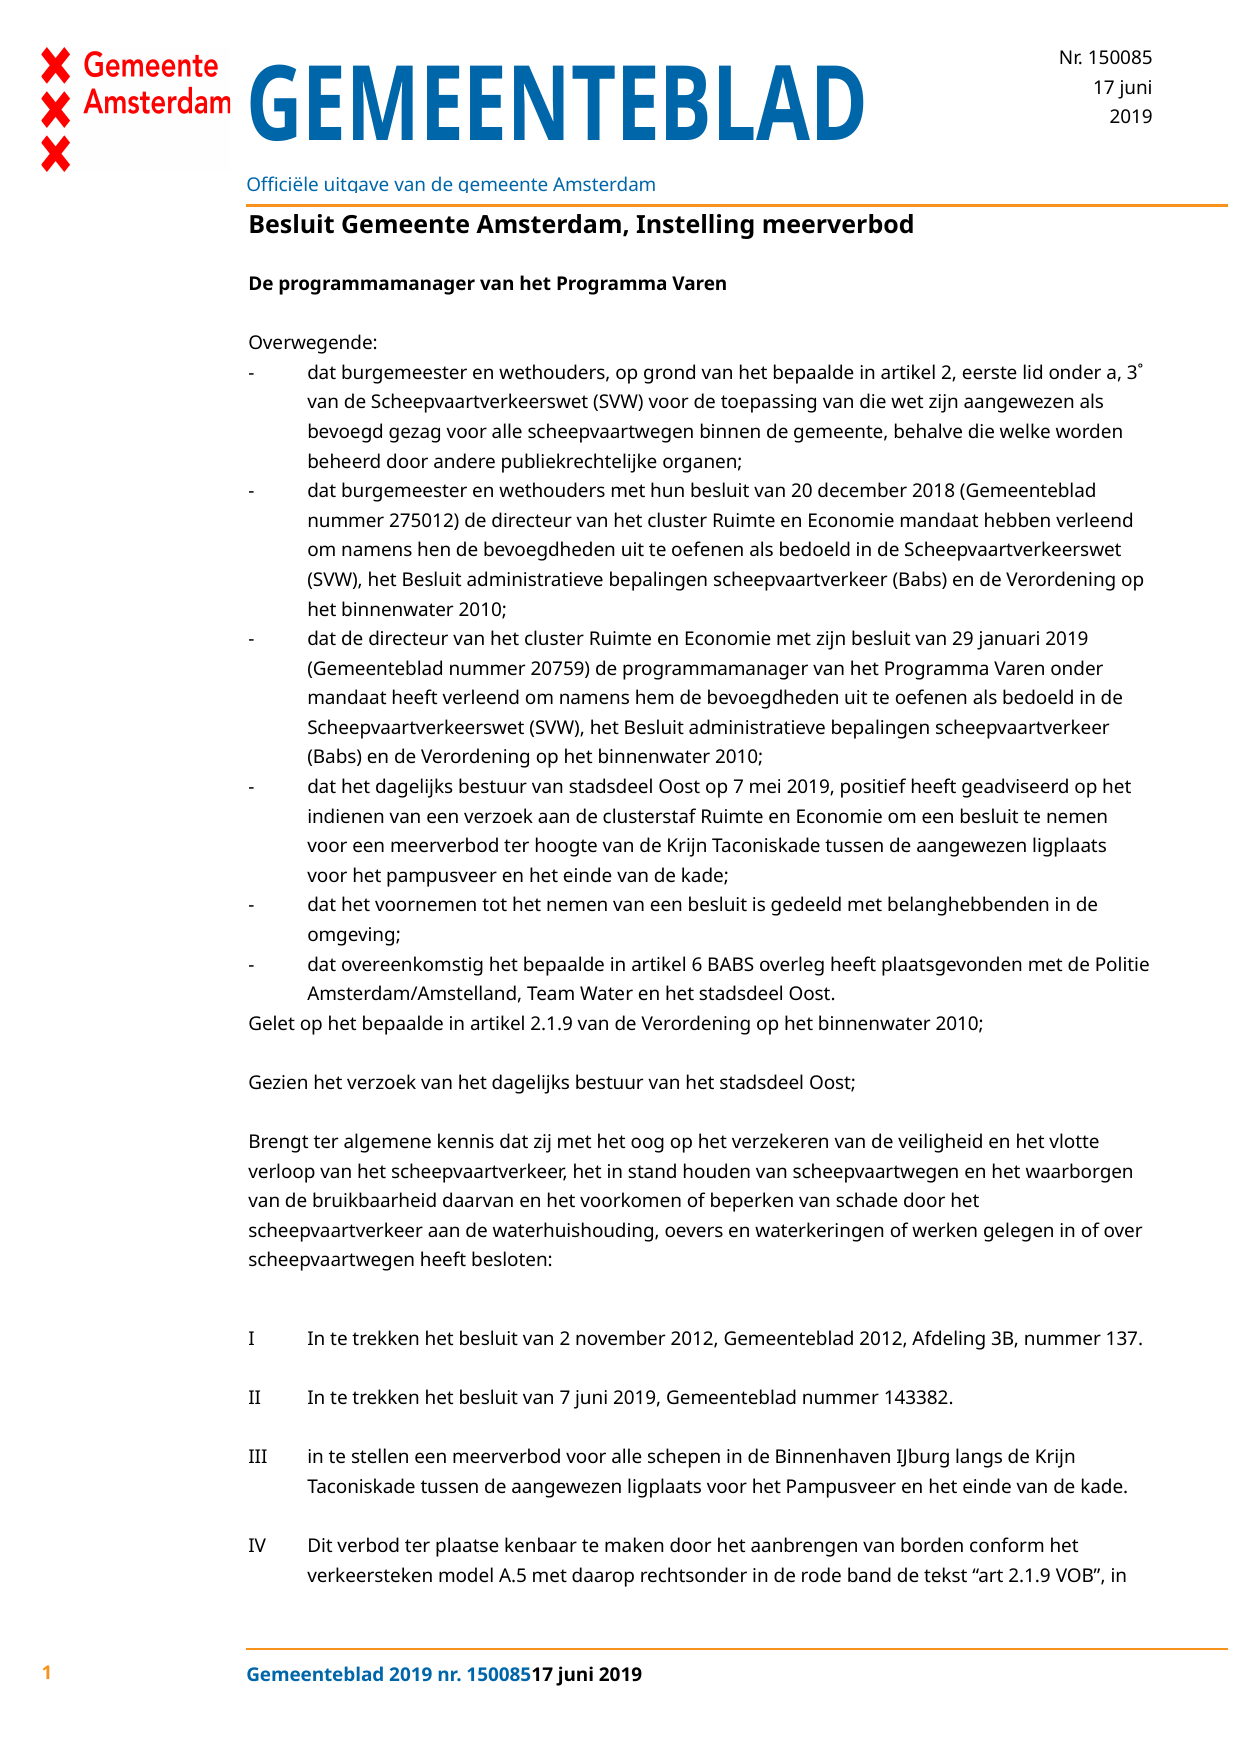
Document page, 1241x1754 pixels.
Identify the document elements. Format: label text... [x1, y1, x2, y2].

list In te trekken het besluit van 2 november 2012, Gemeenteblad 2012, Afdeling 3B, nummer 137. [248, 1325, 1152, 1351]
list dat burgemeester en wethouders met hun besluit van 20 december 2018 (Gemeenteblad nummer 275012) de directeur van het cluster Ruimte en Economie mandaat hebben verleend om namens hen de bevoegdheden uit te oefenen als bedoeld in de Scheepvaartverkeerswet (SVW), het Besluit administratieve bepalingen scheepvaartverkeer (Babs) en de Verordening op het binnenwater 2010; [248, 477, 1152, 621]
list dat burgemeester en wethouders, op grond van het bepaalde in artikel 2, eerste lid onder a, 3˚ van de Scheepvaartverkeerswet (SVW) voor de toepassing van die wet zijn aangewezen als bevoegd gezag voor alle scheepvaartwegen binnen de gemeente, behalve die welke worden beheerd door andere publiekrechtelijke organen; [248, 359, 1152, 473]
text Besluit Gemeente Amsterdam, Instelling meerverbod [248, 207, 1152, 241]
list in te stellen een meerverbod voor alle schepen in de Binnenhaven IJburg langs de Krijn Taconiskade tussen de aangewezen ligplaats voor het Pampusveer en het einde van de kade. [248, 1444, 1152, 1499]
text Brengt ter algemene kennis dat zij met het oog op het verzekeren van de veiligheid en het vlotte verloop van het scheepvaartverkeer, het in stand houden van scheepvaartwegen en het waarborgen van de bruikbaarheid daarvan en het voorkomen of beperken van schade door het scheepvaartverkeer aan de waterhuishouding, oevers en waterkeringen of werken gelegen in of over scheepvaartwegen heeft besloten: [248, 1128, 1152, 1272]
list dat het dagelijks bestuur van stadsdeel Oost op 7 mei 2019, positief heeft geadviseerd op het indienen van een verzoek aan de clusterstaf Ruimte en Economie om een besluit te nemen voor een meerverbod ter hoogte van de Krijn Taconiskade tussen de aangewezen ligplaats voor het pampusveer en het einde van de kade; [248, 773, 1152, 888]
list In te trekken het besluit van 7 juni 2019, Gemeenteblad nummer 143382. [248, 1384, 1152, 1410]
text Overwegende: [248, 329, 1152, 355]
list dat het voornemen tot het nemen van een besluit is gedeeld met belanghebbenden in de omgeving; [248, 892, 1152, 947]
text Gezien het verzoek van het dagelijks bestuur van het stadsdeel Oost; [248, 1069, 1152, 1095]
text Gelet op het bepaalde in artikel 2.1.9 van de Verordening op het binnenwater 2010; [248, 1010, 1152, 1036]
picture [41, 47, 231, 172]
list dat overeenkomstig het bepaalde in artikel 6 BABS overleg heeft plaatsgevonden met de Politie Amsterdam/Amstelland, Team Water en het stadsdeel Oost. [248, 951, 1152, 1006]
list dat de directeur van het cluster Ruimte en Economie met zijn besluit van 29 januari 2019 (Gemeenteblad nummer 20759) de programmamanager van het Programma Varen onder mandaat heeft verleend om namens hem de bevoegdheden uit te oefenen als bedoeld in de Scheepvaartverkeerswet (SVW), het Besluit administratieve bepalingen scheepvaartverkeer (Babs) en de Verordening op het binnenwater 2010; [248, 625, 1152, 769]
text De programmamanager van het Programma Varen [248, 270, 1152, 296]
list Dit verbod ter plaatse kenbaar te maken door het aanbrengen van borden conform het verkeersteken model A.5 met daarop rechtsonder in de rode band de tekst “art 2.1.9 VOB”, in [248, 1532, 1152, 1588]
